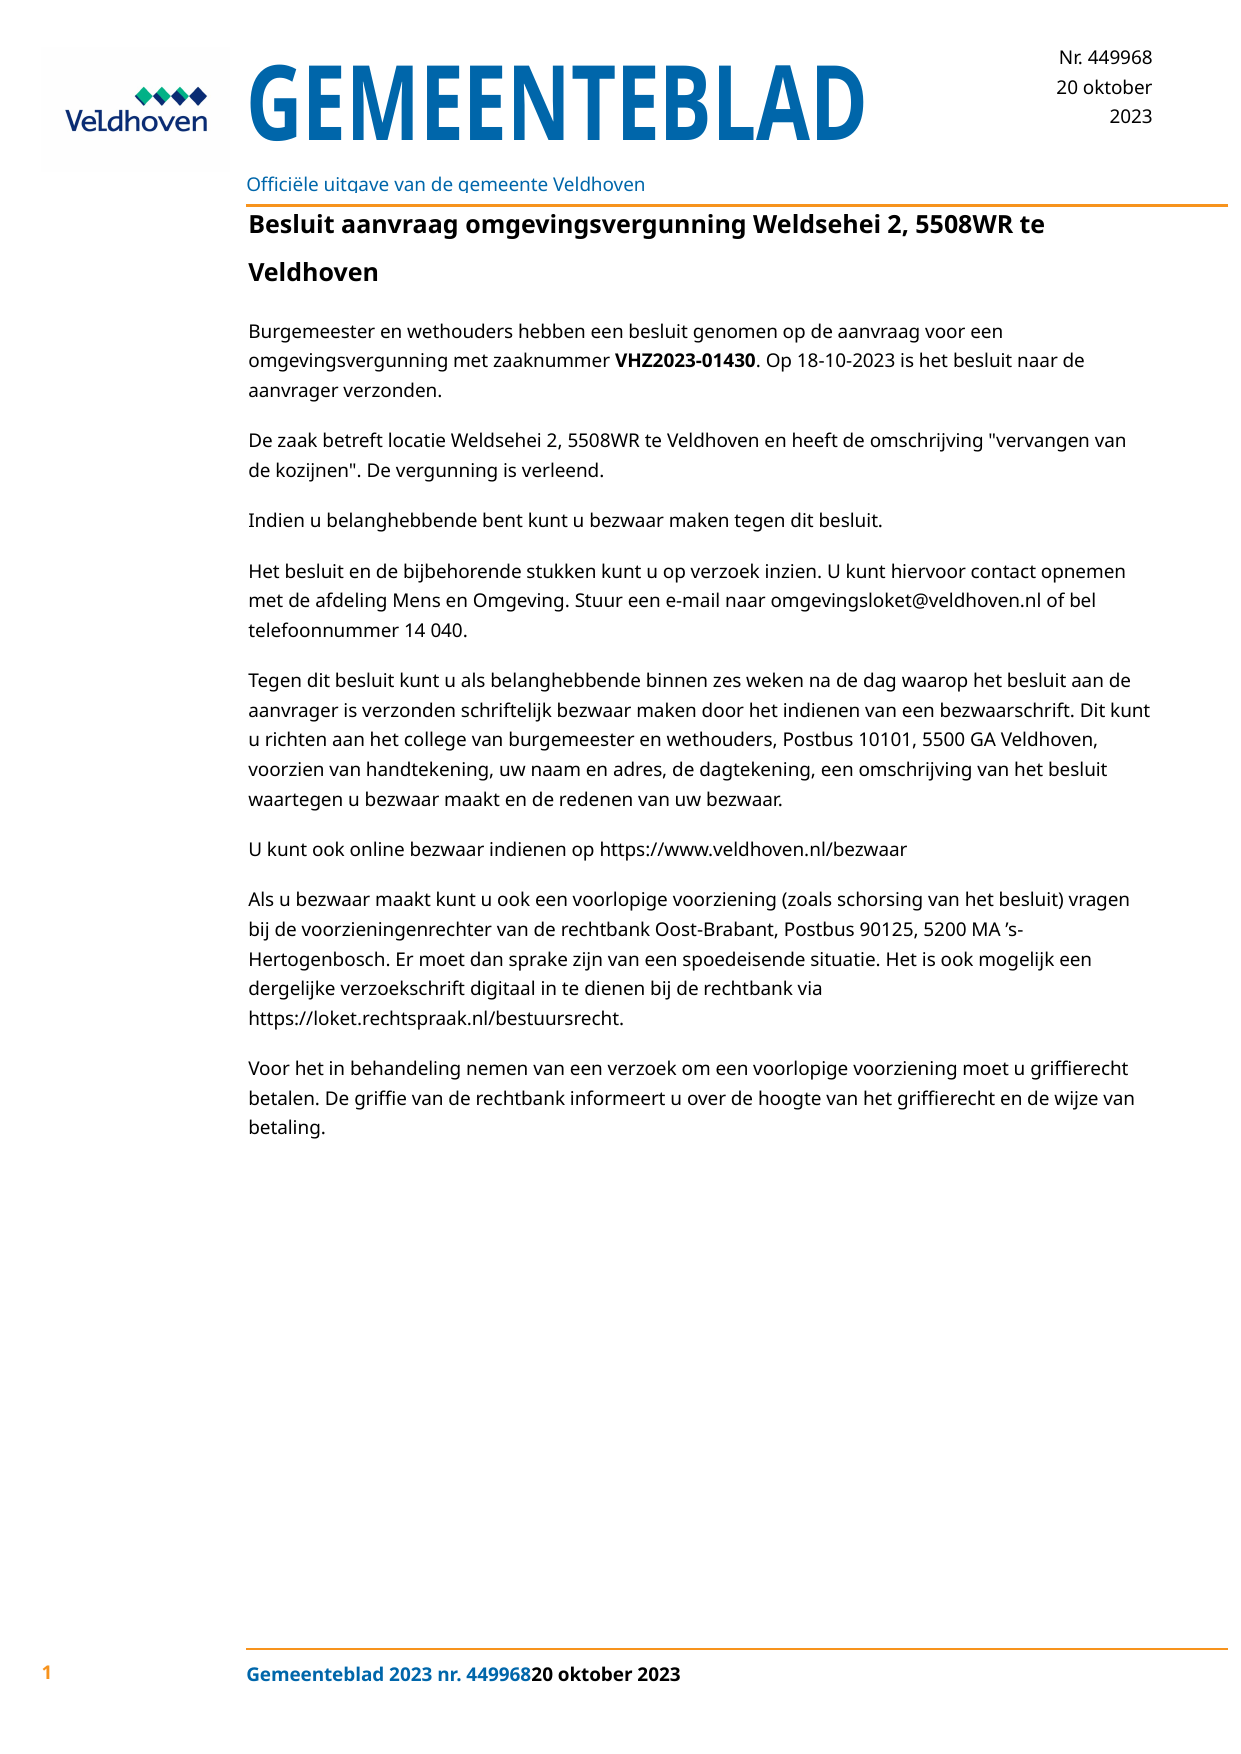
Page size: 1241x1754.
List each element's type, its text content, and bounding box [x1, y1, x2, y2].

text Het besluit en de bijbehorende stukken kunt u op verzoek inzien. U kunt hiervoor contact opnemen met de afdeling Mens en Omgeving. Stuur een e-mail naar omgevingsloket@veldhoven.nl of bel telefoonnummer 14 040. [248, 558, 1152, 643]
text U kunt ook online bezwaar indienen op https://www.veldhoven.nl/bezwaar [248, 836, 1152, 862]
text Voor het in behandeling nemen van een verzoek om een voorlopige voorziening moet u griffierecht betalen. De griffie van de rechtbank informeert u over de hoogte van het griffierecht en de wijze van betaling. [248, 1055, 1152, 1140]
text Als u bezwaar maakt kunt u ook een voorlopige voorziening (zoals schorsing van het besluit) vragen bij de voorzieningenrechter van de rechtbank Oost-Brabant, Postbus 90125, 5200 MA ’s-Hertogenbosch. Er moet dan sprake zijn van een spoedeisende situatie. Het is ook mogelijk een dergelijke verzoekschrift digitaal in te dienen bij de rechtbank via https://loket.rechtspraak.nl/bestuursrecht. [248, 887, 1152, 1031]
text Indien u belanghebbende bent kunt u bezwaar maken tegen dit besluit. [248, 507, 1152, 533]
text Tegen dit besluit kunt u als belanghebbende binnen zes weken na de dag waarop het besluit aan de aanvrager is verzonden schriftelijk bezwaar maken door het indienen van een bezwaarschrift. Dit kunt u richten aan het college van burgemeester en wethouders, Postbus 10101, 5500 GA Veldhoven, voorzien van handtekening, uw naam en adres, de dagtekening, een omschrijving van het besluit waartegen u bezwaar maakt en de redenen van uw bezwaar. [248, 667, 1152, 812]
text Burgemeester en wethouders hebben een besluit genomen op de aanvraag voor een omgevingsvergunning met zaaknummer VHZ2023-01430. Op 18-10-2023 is het besluit naar de aanvrager verzonden. [248, 318, 1152, 403]
text Besluit aanvraag omgevingsvergunning Weldsehei 2, 5508WR te Veldhoven [248, 207, 1152, 288]
picture [41, 47, 231, 172]
text De zaak betreft locatie Weldsehei 2, 5508WR te Veldhoven en heeft de omschrijving "vervangen van de kozijnen". De vergunning is verleend. [248, 427, 1152, 483]
